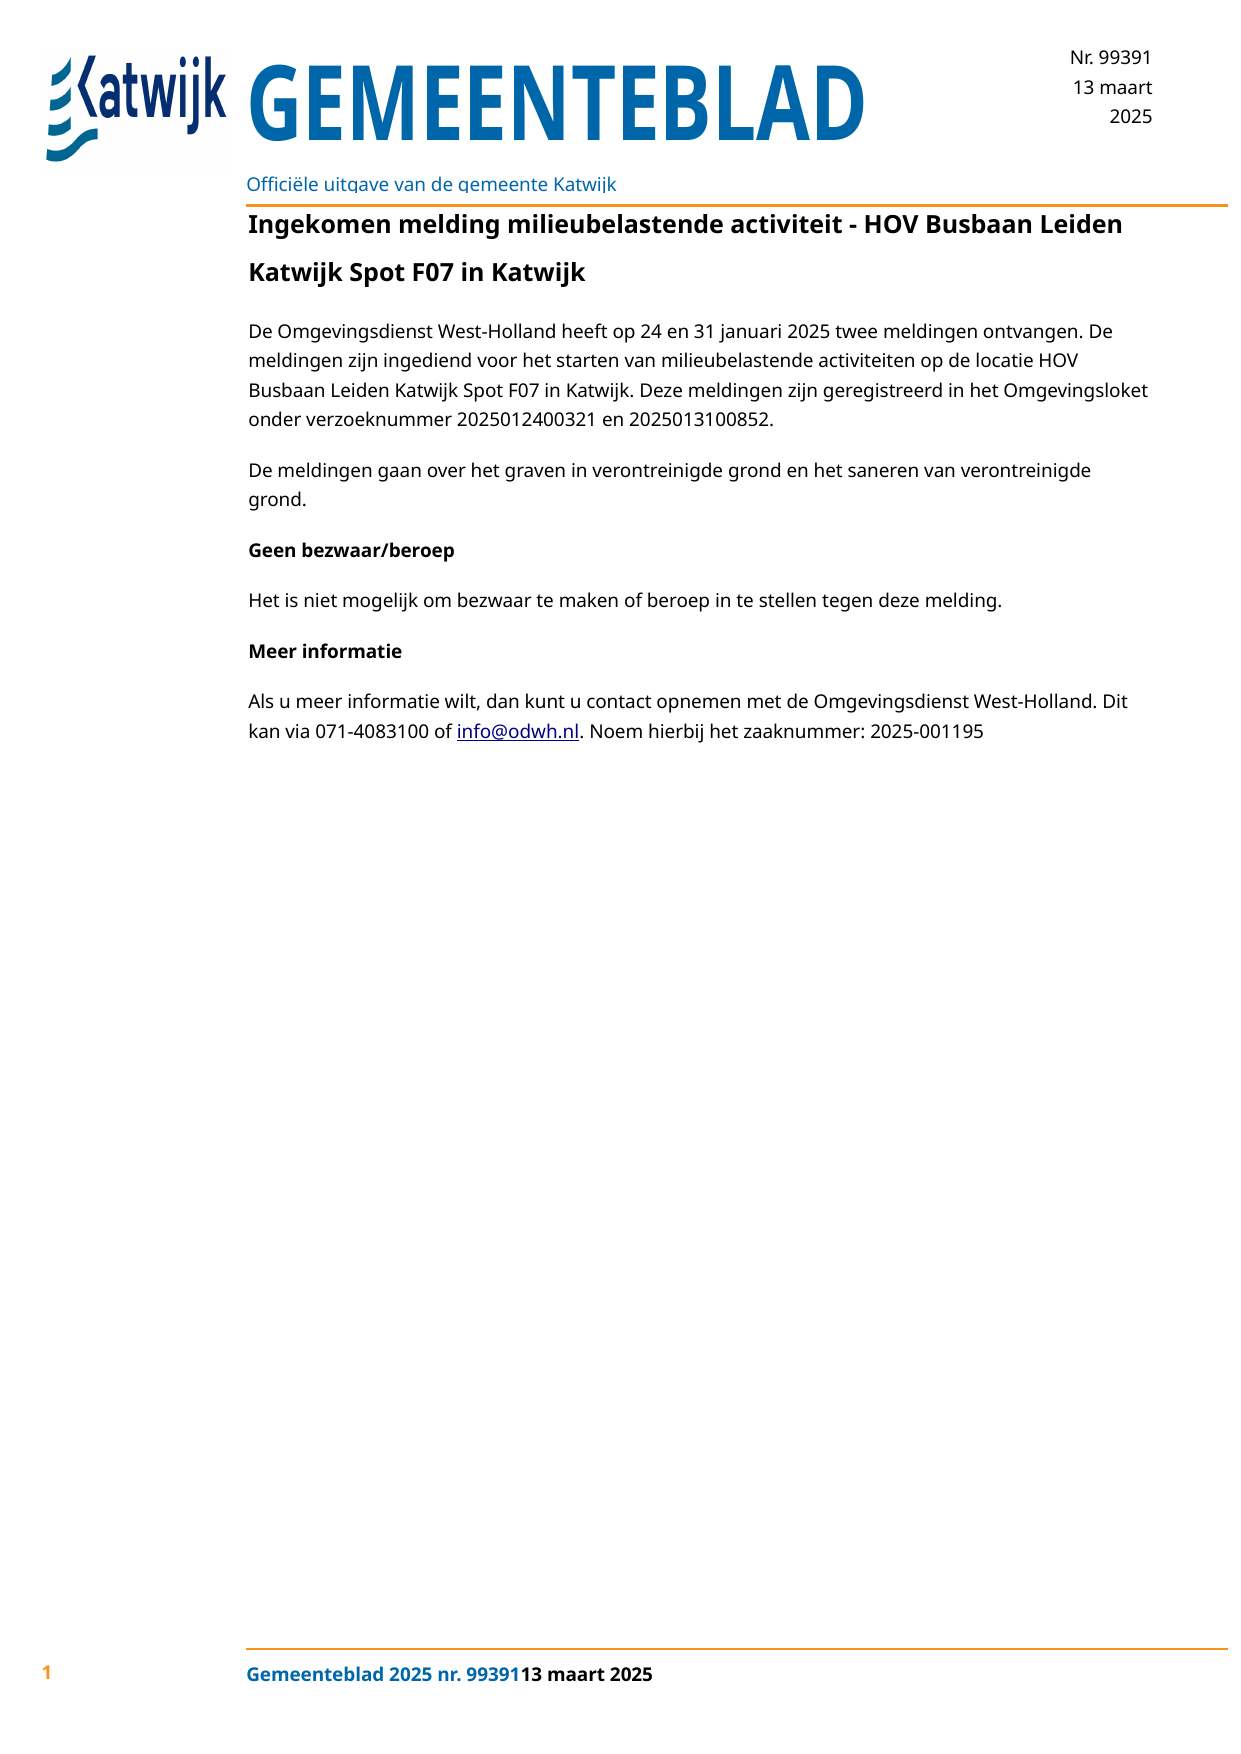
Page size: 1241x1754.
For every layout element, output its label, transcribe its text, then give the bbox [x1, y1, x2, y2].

text Als u meer informatie wilt, dan kunt u contact opnemen met de Omgevingsdienst West-Holland. Dit kan via 071-4083100 of info@odwh.nl. Noem hierbij het zaaknummer: 2025-001195 [248, 688, 1152, 744]
text De Omgevingsdienst West-Holland heeft op 24 en 31 januari 2025 twee meldingen ontvangen. De meldingen zijn ingediend voor het starten van milieubelastende activiteiten op de locatie HOV Busbaan Leiden Katwijk Spot F07 in Katwijk. Deze meldingen zijn geregistreerd in het Omgevingsloket onder verzoeknummer 2025012400321 en 2025013100852. [248, 318, 1152, 432]
text Ingekomen melding milieubelastende activiteit - HOV Busbaan Leiden Katwijk Spot F07 in Katwijk [248, 207, 1152, 288]
text Meer informatie [248, 638, 1152, 664]
text De meldingen gaan over het graven in verontreinigde grond en het saneren van verontreinigde grond. [248, 457, 1152, 512]
text Het is niet mogelijk om bezwaar te maken of beroep in te stellen tegen deze melding. [248, 587, 1152, 613]
picture [41, 47, 231, 172]
text Geen bezwaar/beroep [248, 537, 1152, 563]
